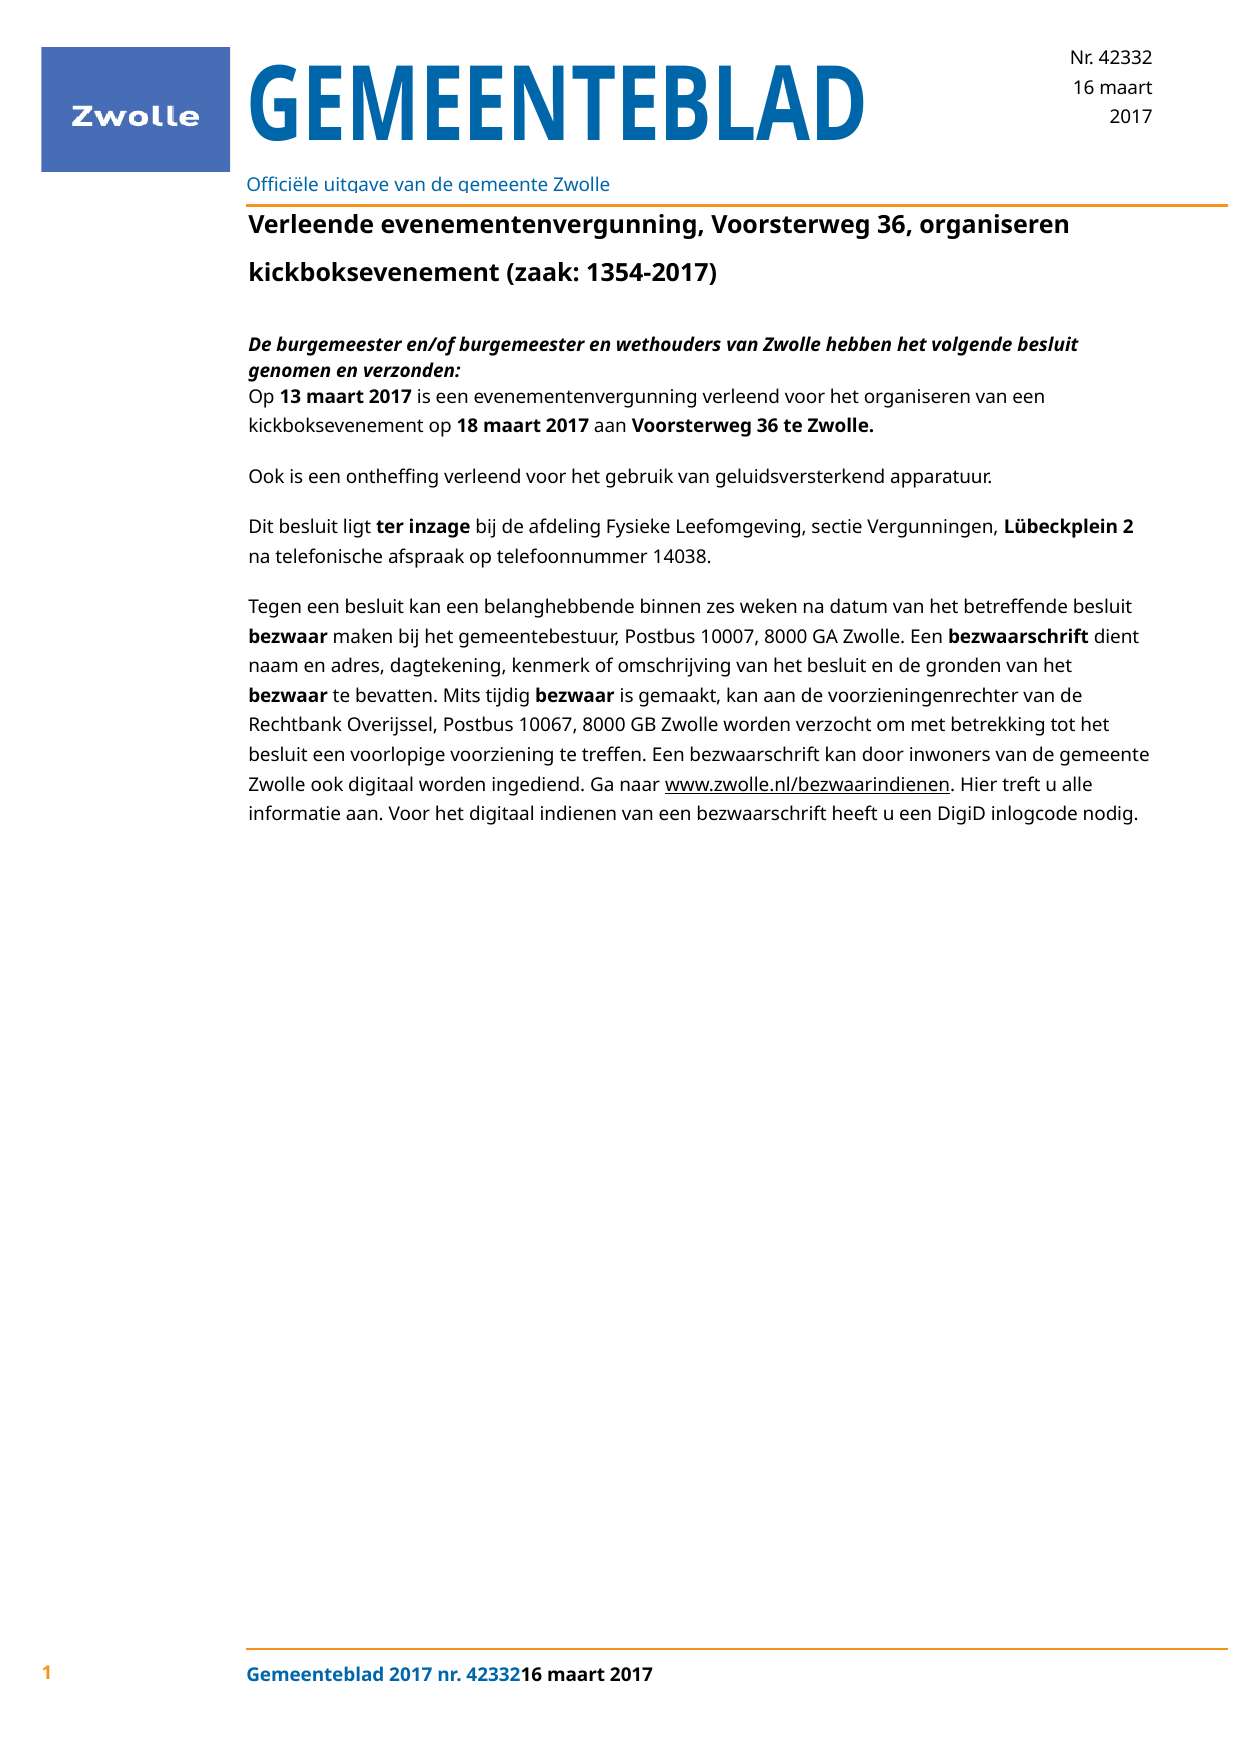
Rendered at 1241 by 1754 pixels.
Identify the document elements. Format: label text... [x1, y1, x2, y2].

text Op 13 maart 2017 is een evenementenvergunning verleend voor het organiseren van een kickboksevenement op 18 maart 2017 aan Voorsterweg 36 te Zwolle. [248, 383, 1152, 438]
picture [41, 47, 231, 172]
text Ook is een ontheffing verleend voor het gebruik van geluidsversterkend apparatuur. [248, 463, 1152, 489]
text Tegen een besluit kan een belanghebbende binnen zes weken na datum van het betreffende besluit bezwaar maken bij het gemeentebestuur, Postbus 10007, 8000 GA Zwolle. Een bezwaarschrift dient naam en adres, dagtekening, kenmerk of omschrijving van het besluit en de gronden van het bezwaar te bevatten. Mits tijdig bezwaar is gemaakt, kan aan de voorzieningenrechter van de Rechtbank Overijssel, Postbus 10067, 8000 GB Zwolle worden verzocht om met betrekking tot het besluit een voorlopige voorziening te treffen. Een bezwaarschrift kan door inwoners van de gemeente Zwolle ook digitaal worden ingediend. Ga naar www.zwolle.nl/bezwaarindienen. Hier treft u alle informatie aan. Voor het digitaal indienen van een bezwaarschrift heeft u een DigiD inlogcode nodig. [248, 593, 1152, 826]
text Dit besluit ligt ter inzage bij de afdeling Fysieke Leefomgeving, sectie Vergunningen, Lübeckplein 2 na telefonische afspraak op telefoonnummer 14038. [248, 513, 1152, 569]
text De burgemeester en/of burgemeester en wethouders van Zwolle hebben het volgende besluit genomen en verzonden: [248, 331, 1152, 383]
text Verleende evenementenvergunning, Voorsterweg 36, organiseren kickboksevenement (zaak: 1354-2017) [248, 207, 1152, 288]
